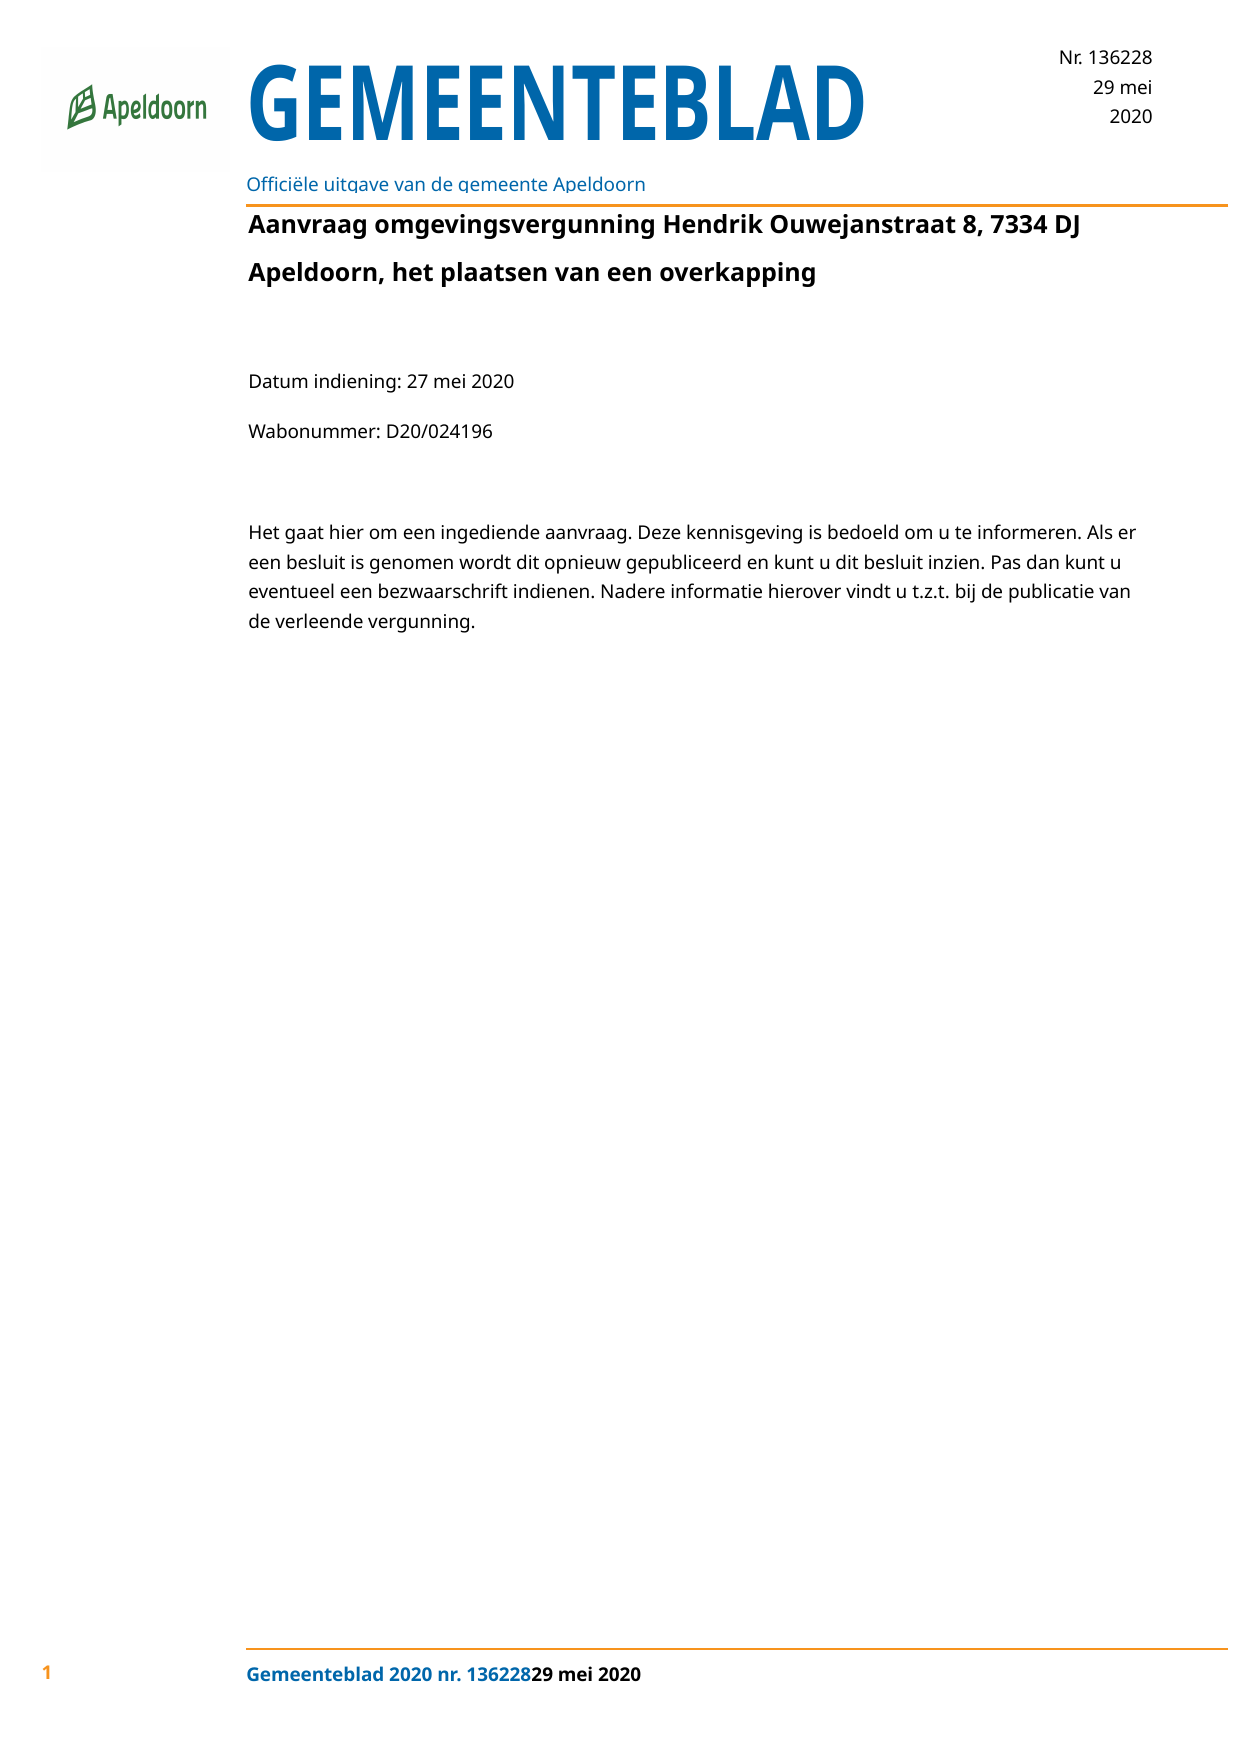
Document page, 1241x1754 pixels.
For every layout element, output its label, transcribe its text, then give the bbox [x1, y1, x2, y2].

text Het gaat hier om een ingediende aanvraag. Deze kennisgeving is bedoeld om u te informeren. Als er een besluit is genomen wordt dit opnieuw gepubliceerd en kunt u dit besluit inzien. Pas dan kunt u eventueel een bezwaarschrift indienen. Nadere informatie hierover vindt u t.z.t. bij de publicatie van de verleende vergunning. [248, 519, 1152, 634]
text Aanvraag omgevingsvergunning Hendrik Ouwejanstraat 8, 7334 DJ Apeldoorn, het plaatsen van een overkapping [248, 207, 1152, 288]
picture [41, 47, 231, 172]
text Datum indiening: 27 mei 2020 [248, 368, 1152, 394]
text Wabonummer: D20/024196 [248, 419, 1152, 444]
